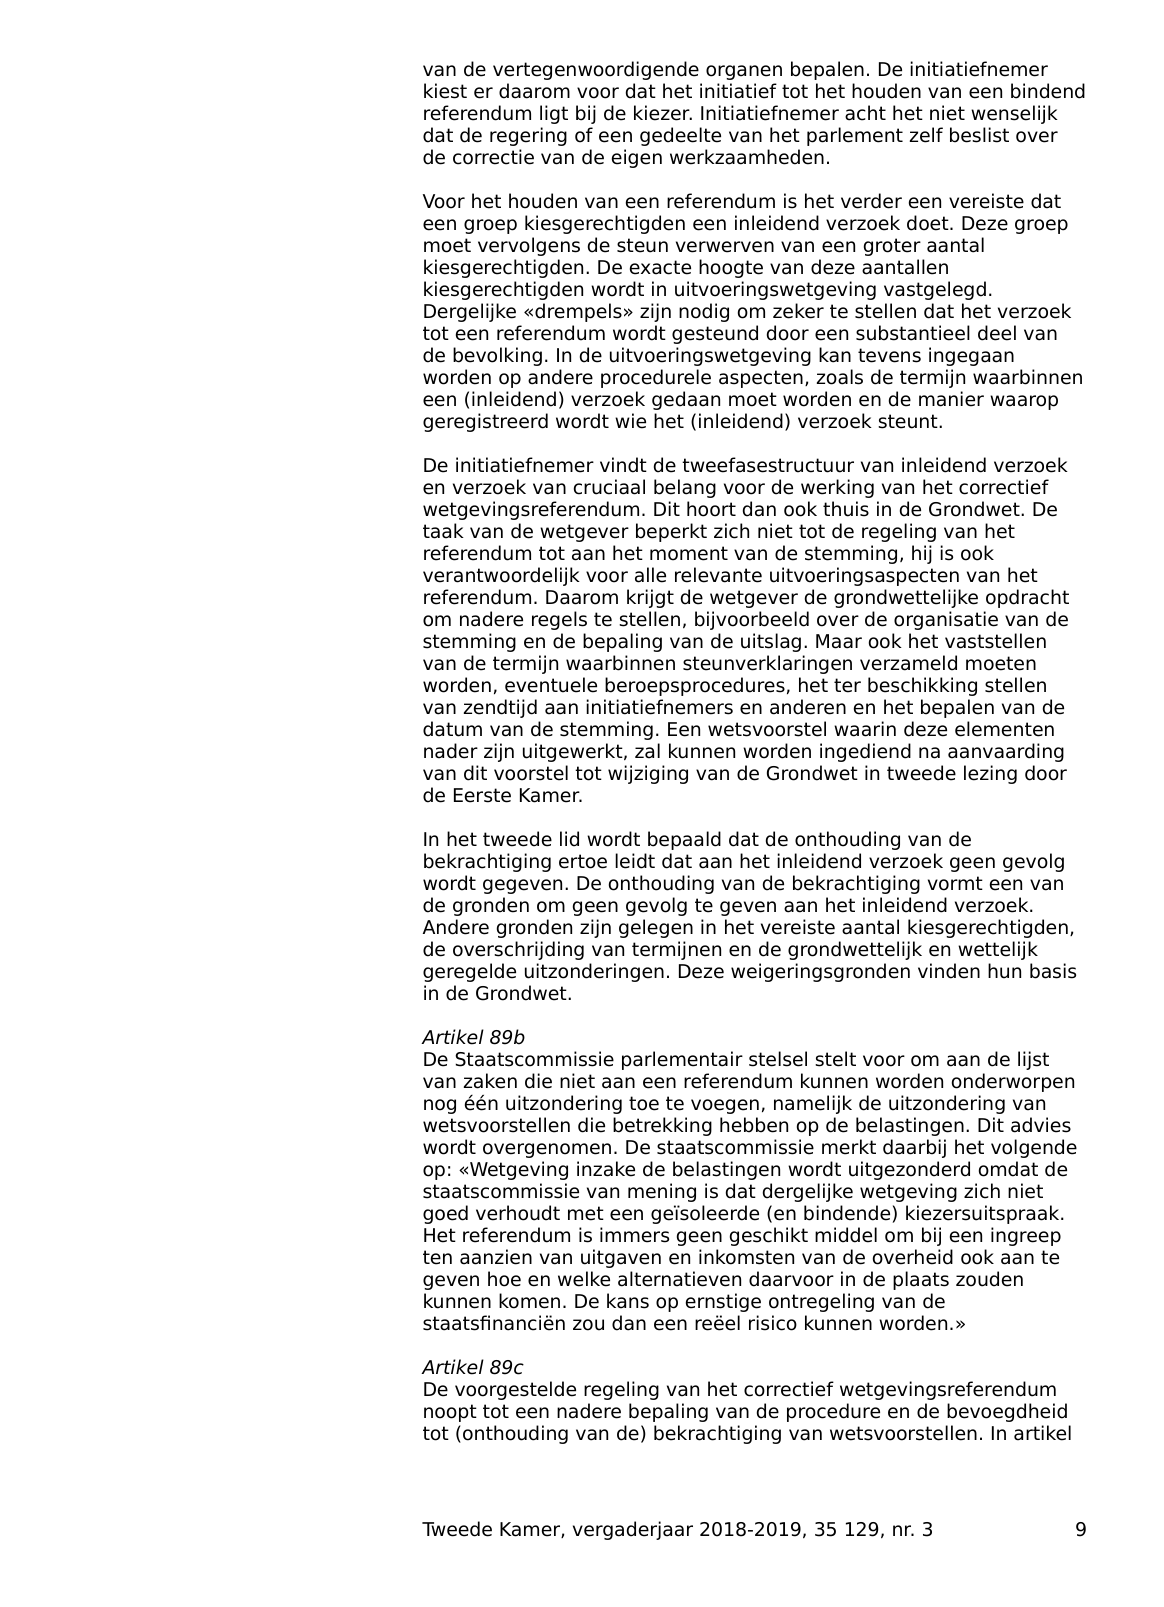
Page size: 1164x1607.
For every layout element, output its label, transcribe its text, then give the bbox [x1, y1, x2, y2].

text De Staatscommissie parlementair stelsel stelt voor om aan de lijst van zaken die niet aan een referendum kunnen worden onderworpen nog één uitzondering toe te voegen, namelijk de uitzondering van wetsvoorstellen die betrekking hebben op de belastingen. Dit advies wordt overgenomen. De staatscommissie merkt daarbij het volgende op: «Wetgeving inzake de belastingen wordt uitgezonderd omdat de staatscommissie van mening is dat dergelijke wetgeving zich niet goed verhoudt met een geïsoleerde (en bindende) kiezersuitspraak. Het referendum is immers geen geschikt middel om bij een ingreep ten aanzien van uitgaven en inkomsten van de overheid ook aan te geven hoe en welke alternatieven daarvoor in de plaats zouden kunnen komen. De kans op ernstige ontregeling van de staatsfinanciën zou dan een reëel risico kunnen worden.» [422, 1049, 1087, 1335]
text Voor het houden van een referendum is het verder een vereiste dat een groep kiesgerechtigden een inleidend verzoek doet. Deze groep moet vervolgens de steun verwerven van een groter aantal kiesgerechtigden. De exacte hoogte van deze aantallen kiesgerechtigden wordt in uitvoeringswetgeving vastgelegd. Dergelijke «drempels» zijn nodig om zeker te stellen dat het verzoek tot een referendum wordt gesteund door een substantieel deel van de bevolking. In de uitvoeringswetgeving kan tevens ingegaan worden op andere procedurele aspecten, zoals de termijn waarbinnen een (inleidend) verzoek gedaan moet worden en de manier waarop geregistreerd wordt wie het (inleidend) verzoek steunt. [422, 191, 1087, 433]
text van de vertegenwoordigende organen bepalen. De initiatiefnemer kiest er daarom voor dat het initiatief tot het houden van een bindend referendum ligt bij de kiezer. Initiatiefnemer acht het niet wenselijk dat de regering of een gedeelte van het parlement zelf beslist over de correctie van de eigen werkzaamheden. [422, 59, 1087, 169]
text De voorgestelde regeling van het correctief wetgevingsreferendum noopt tot een nadere bepaling van de procedure en de bevoegdheid tot (onthouding van de) bekrachtiging van wetsvoorstellen. In artikel [422, 1379, 1087, 1445]
subtitle Artikel 89b [422, 1027, 1087, 1049]
subtitle Artikel 89c [422, 1357, 1087, 1379]
text De initiatiefnemer vindt de tweefasestructuur van inleidend verzoek en verzoek van cruciaal belang voor de werking van het correctief wetgevingsreferendum. Dit hoort dan ook thuis in de Grondwet. De taak van de wetgever beperkt zich niet tot de regeling van het referendum tot aan het moment van de stemming, hij is ook verantwoordelijk voor alle relevante uitvoeringsaspecten van het referendum. Daarom krijgt de wetgever de grondwettelijke opdracht om nadere regels te stellen, bijvoorbeeld over de organisatie van de stemming en de bepaling van de uitslag. Maar ook het vaststellen van de termijn waarbinnen steunverklaringen verzameld moeten worden, eventuele beroepsprocedures, het ter beschikking stellen van zendtijd aan initiatiefnemers en anderen en het bepalen van de datum van de stemming. Een wetsvoorstel waarin deze elementen nader zijn uitgewerkt, zal kunnen worden ingediend na aanvaarding van dit voorstel tot wijziging van de Grondwet in tweede lezing door de Eerste Kamer. [422, 455, 1087, 807]
text In het tweede lid wordt bepaald dat de onthouding van de bekrachtiging ertoe leidt dat aan het inleidend verzoek geen gevolg wordt gegeven. De onthouding van de bekrachtiging vormt een van de gronden om geen gevolg te geven aan het inleidend verzoek. Andere gronden zijn gelegen in het vereiste aantal kiesgerechtigden, de overschrijding van termijnen en de grondwettelijk en wettelijk geregelde uitzonderingen. Deze weigeringsgronden vinden hun basis in de Grondwet. [422, 829, 1087, 1005]
